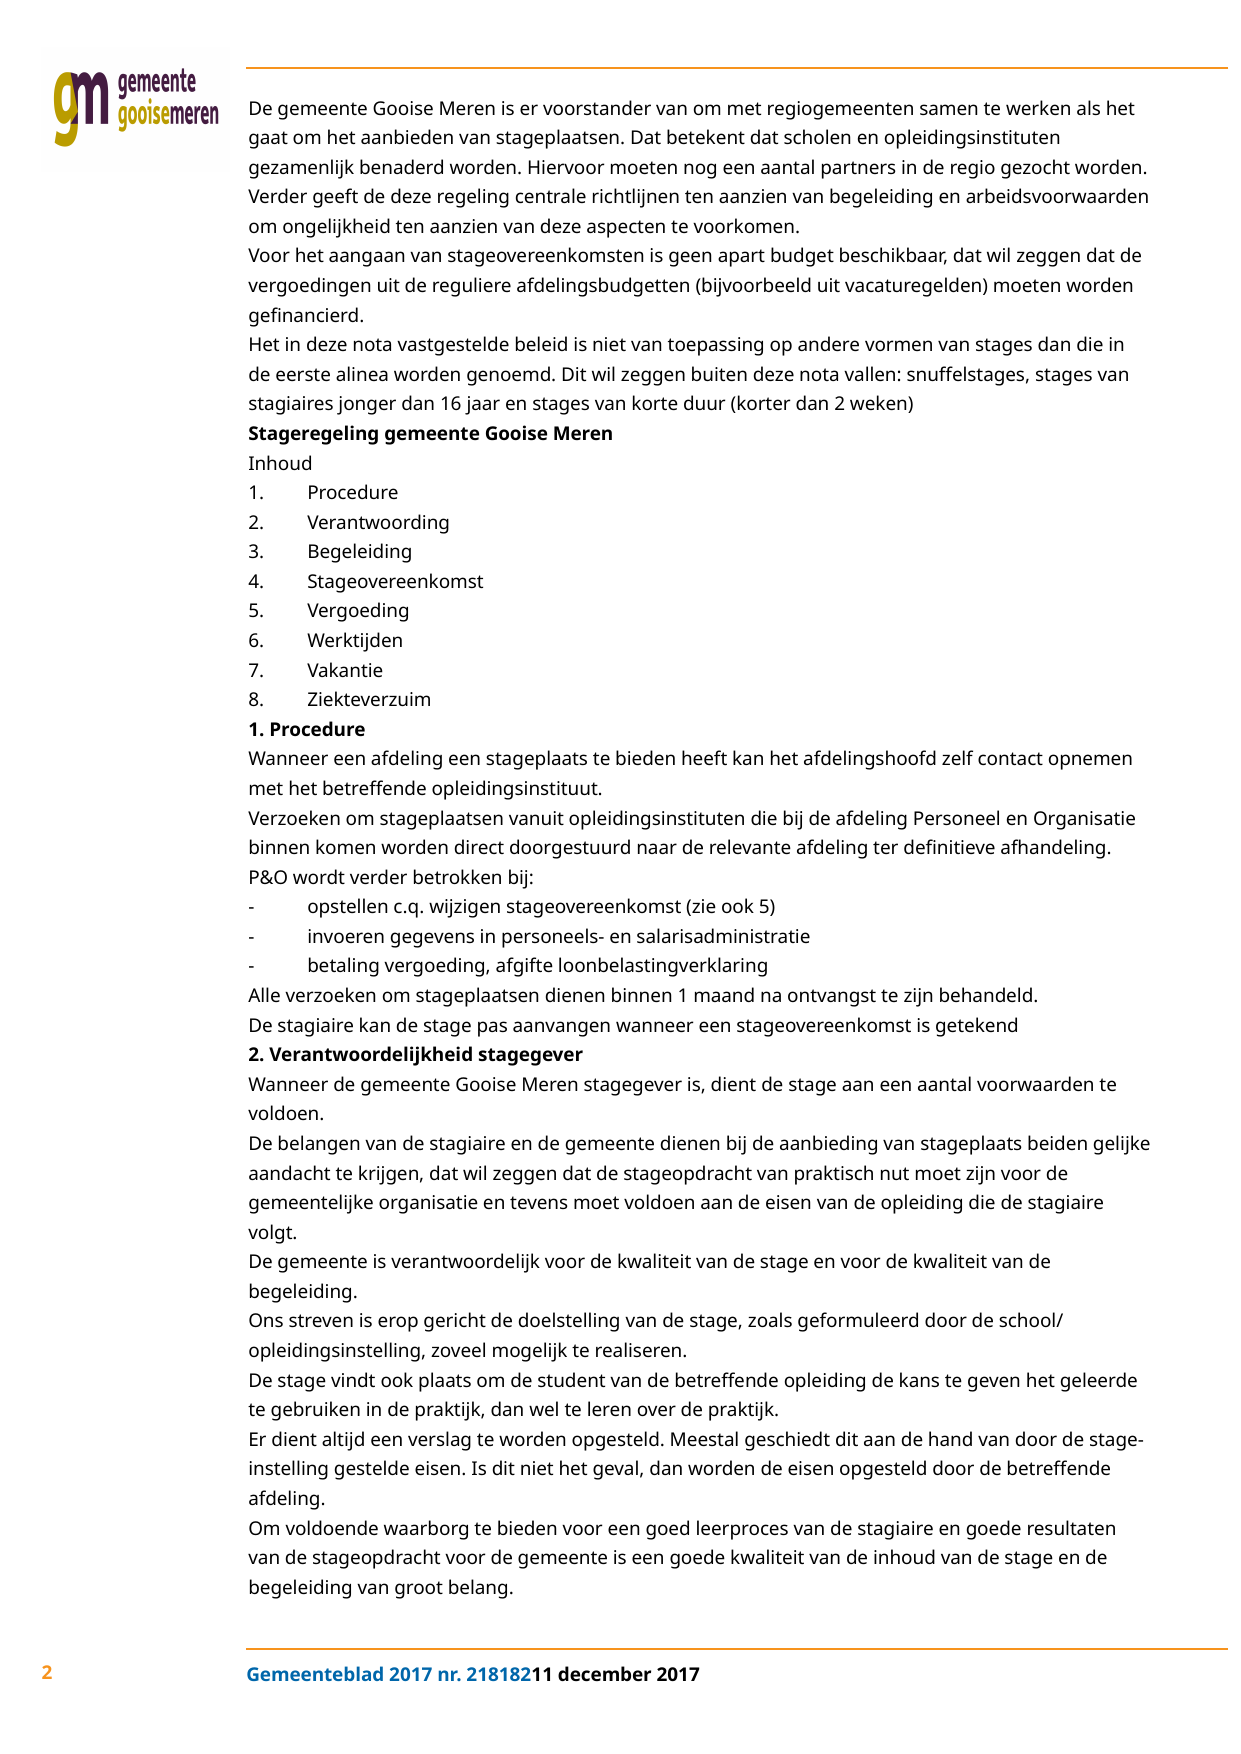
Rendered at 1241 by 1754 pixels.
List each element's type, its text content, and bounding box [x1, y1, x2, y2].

text Verder geeft de deze regeling centrale richtlijnen ten aanzien van begeleiding en arbeidsvoorwaarden om ongelijkheid ten aanzien van deze aspecten te voorkomen. [248, 183, 1152, 239]
list opstellen c.q. wijzigen stageovereenkomst (zie ook 5) [248, 893, 1152, 919]
picture [41, 47, 231, 172]
list Verantwoording [248, 509, 1152, 535]
text Om voldoende waarborg te bieden voor een goed leerproces van de stagiaire en goede resultaten van de stageopdracht voor de gemeente is een goede kwaliteit van de inhoud van de stage en de begeleiding van groot belang. [248, 1515, 1152, 1600]
text Wanneer de gemeente Gooise Meren stagegever is, dient de stage aan een aantal voorwaarden te voldoen. [248, 1071, 1152, 1126]
list Procedure [248, 479, 1152, 505]
text De stagiaire kan de stage pas aanvangen wanneer een stageovereenkomst is getekend [248, 1012, 1152, 1038]
text Inhoud [248, 450, 1152, 476]
list Stageovereenkomst [248, 568, 1152, 594]
text 1. Procedure [248, 716, 1152, 742]
text Verzoeken om stageplaatsen vanuit opleidingsinstituten die bij de afdeling Personeel en Organisatie binnen komen worden direct doorgestuurd naar de relevante afdeling ter definitieve afhandeling. [248, 805, 1152, 860]
text Alle verzoeken om stageplaatsen dienen binnen 1 maand na ontvangst te zijn behandeld. [248, 982, 1152, 1008]
text De gemeente is verantwoordelijk voor de kwaliteit van de stage en voor de kwaliteit van de begeleiding. [248, 1248, 1152, 1304]
text Er dient altijd een verslag te worden opgesteld. Meestal geschiedt dit aan de hand van door de stage-instelling gestelde eisen. Is dit niet het geval, dan worden de eisen opgesteld door de betreffende afdeling. [248, 1426, 1152, 1511]
list Vakantie [248, 657, 1152, 683]
text De belangen van de stagiaire en de gemeente dienen bij de aanbieding van stageplaats beiden gelijke aandacht te krijgen, dat wil zeggen dat de stageopdracht van praktisch nut moet zijn voor de gemeentelijke organisatie en tevens moet voldoen aan de eisen van de opleiding die de stagiaire volgt. [248, 1130, 1152, 1245]
list Begeleiding [248, 538, 1152, 564]
text Voor het aangaan van stageovereenkomsten is geen apart budget beschikbaar, dat wil zeggen dat de vergoedingen uit de reguliere afdelingsbudgetten (bijvoorbeeld uit vacaturegelden) moeten worden gefinancierd. [248, 243, 1152, 328]
list betaling vergoeding, afgifte loonbelastingverklaring [248, 953, 1152, 978]
text P&O wordt verder betrokken bij: [248, 864, 1152, 890]
text 2. Verantwoordelijkheid stagegever [248, 1041, 1152, 1067]
text Ons streven is erop gericht de doelstelling van de stage, zoals geformuleerd door de school/ opleidingsinstelling, zoveel mogelijk te realiseren. [248, 1308, 1152, 1363]
text Stageregeling gemeente Gooise Meren [248, 420, 1152, 446]
text De gemeente Gooise Meren is er voorstander van om met regiogemeenten samen te werken als het gaat om het aanbieden van stageplaatsen. Dat betekent dat scholen en opleidingsinstituten gezamenlijk benaderd worden. Hiervoor moeten nog een aantal partners in de regio gezocht worden. [248, 95, 1152, 180]
list Vergoeding [248, 598, 1152, 623]
list Ziekteverzuim [248, 686, 1152, 712]
text Wanneer een afdeling een stageplaats te bieden heeft kan het afdelingshoofd zelf contact opnemen met het betreffende opleidingsinstituut. [248, 746, 1152, 801]
text De stage vindt ook plaats om de student van de betreffende opleiding de kans te geven het geleerde te gebruiken in de praktijk, dan wel te leren over de praktijk. [248, 1367, 1152, 1422]
list Werktijden [248, 627, 1152, 653]
list invoeren gegevens in personeels- en salarisadministratie [248, 923, 1152, 949]
text Het in deze nota vastgestelde beleid is niet van toepassing op andere vormen van stages dan die in de eerste alinea worden genoemd. Dit wil zeggen buiten deze nota vallen: snuffelstages, stages van stagiaires jonger dan 16 jaar en stages van korte duur (korter dan 2 weken) [248, 331, 1152, 416]
